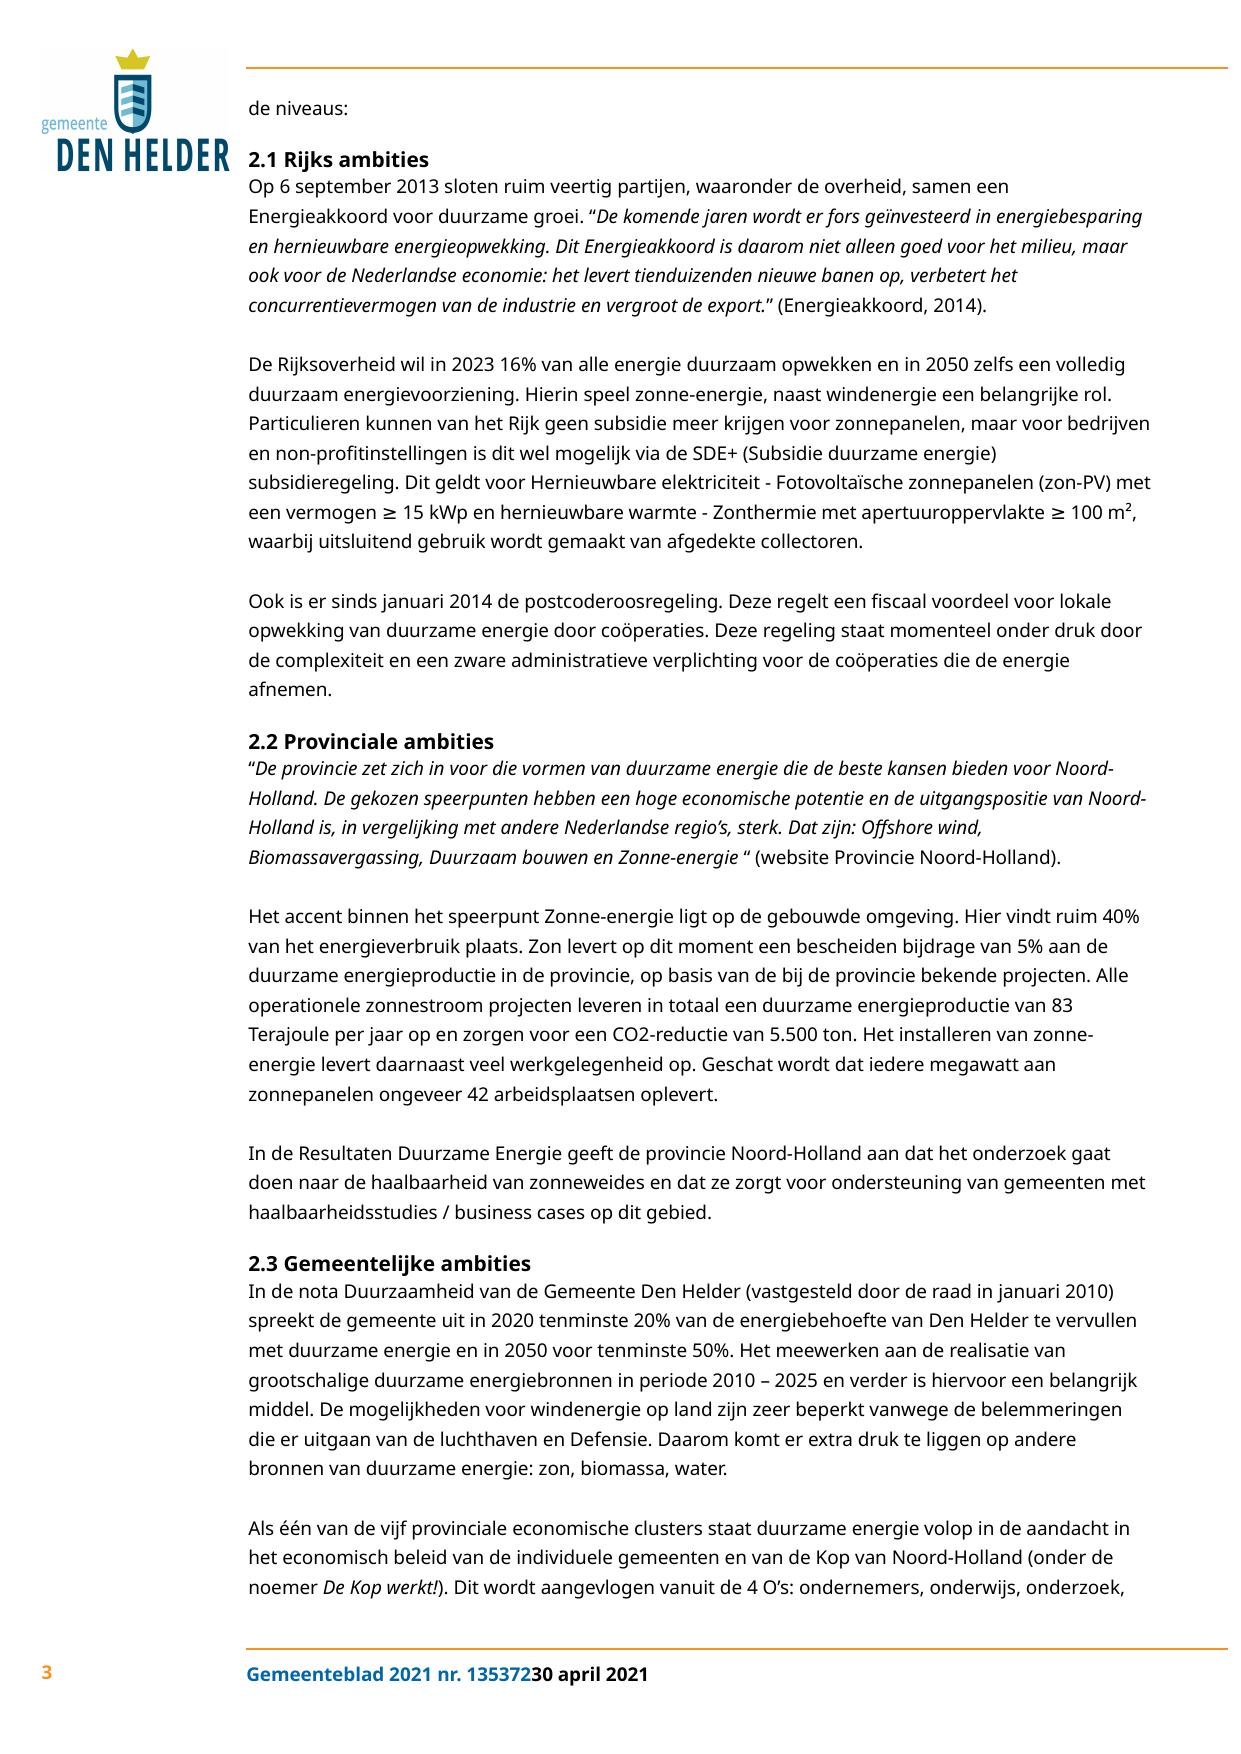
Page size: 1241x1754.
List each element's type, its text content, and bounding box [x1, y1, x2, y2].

text 2.3 Gemeentelijke ambities [248, 1249, 1152, 1278]
text De Rijksoverheid wil in 2023 16% van alle energie duurzaam opwekken en in 2050 zelfs een volledig duurzaam energievoorziening. Hierin speel zonne-energie, naast windenergie een belangrijke rol. Particulieren kunnen van het Rijk geen subsidie meer krijgen voor zonnepanelen, maar voor bedrijven en non-profitinstellingen is dit wel mogelijk via de SDE+ (Subsidie duurzame energie) subsidieregeling. Dit geldt voor Hernieuwbare elektriciteit - Fotovoltaïsche zonnepanelen (zon-PV) met een vermogen ≥ 15 kWp en hernieuwbare warmte - Zonthermie met apertuuroppervlakte ≥ 100 m², waarbij uitsluitend gebruik wordt gemaakt van afgedekte collectoren. [248, 351, 1152, 554]
picture [130, 157, 135, 172]
text de niveaus: [248, 95, 1152, 121]
picture [182, 144, 187, 165]
text Als één van de vijf provinciale economische clusters staat duurzame energie volop in de aandacht in het economisch beleid van de individuele gemeenten en van de Kop van Noord-Holland (onder de noemer De Kop werkt!). Dit wordt aangevlogen vanuit de 4 O’s: ondernemers, onderwijs, onderzoek, [248, 1515, 1152, 1599]
picture [100, 154, 106, 172]
text “De provincie zet zich in voor die vormen van duurzame energie die de beste kansen bieden voor Noord-Holland. De gekozen speerpunten hebben een hoge economische potentie en de uitgangspositie van Noord-Holland is, in vergelijking met andere Nederlandse regio’s, sterk. Dat zijn: Offshore wind, Biomassavergassing, Duurzaam bouwen en Zonne-energie “ (website Provincie Noord-Holland). [248, 755, 1152, 870]
picture [220, 160, 224, 172]
text 2.1 Rijks ambities [248, 145, 1152, 174]
text In de Resultaten Duurzame Energie geeft de provincie Noord-Holland aan dat het onderzoek gaat doen naar de haalbaarheid van zonneweides en dat ze zorgt voor ondersteuning van gemeenten met haalbaarheidsstudies / business cases op dit gebied. [248, 1140, 1152, 1225]
picture [41, 47, 231, 172]
text In de nota Duurzaamheid van de Gemeente Den Helder (vastgesteld door de raad in januari 2010) spreekt de gemeente uit in 2020 tenminste 20% van de energiebehoefte van Den Helder te vervullen met duurzame energie en in 2050 voor tenminste 50%. Het meewerken aan de realisatie van grootschalige duurzame energiebronnen in periode 2010 – 2025 en verder is hiervoor een belangrijk middel. De mogelijkheden voor windenergie op land zijn zeer beperkt vanwege de belemmeringen die er uitgaan van de luchthaven en Defensie. Daarom komt er extra druk te liggen op andere bronnen van duurzame energie: zon, biomassa, water. [248, 1278, 1152, 1481]
text Het accent binnen het speerpunt Zonne-energie ligt op de gebouwde omgeving. Hier vindt ruim 40% van het energieverbruik plaats. Zon levert op dit moment een bescheiden bijdrage van 5% aan de duurzame energieproductie in de provincie, op basis van de bij de provincie bekende projecten. Alle operationele zonnestroom projecten leveren in totaal een duurzame energieproductie van 83 Terajoule per jaar op en zorgen voor een CO2-reductie van 5.500 ton. Het installeren van zonne-energie levert daarnaast veel werkgelegenheid op. Geschat wordt dat iedere megawatt aan zonnepanelen ongeveer 42 arbeidsplaatsen oplevert. [248, 903, 1152, 1107]
text 2.2 Provinciale ambities [248, 727, 1152, 755]
picture [63, 144, 68, 165]
text Op 6 september 2013 sloten ruim veertig partijen, waaronder de overheid, samen een Energieakkoord voor duurzame groei. “De komende jaren wordt er fors geïnvesteerd in energiebesparing en hernieuwbare energieopwekking. Dit Energieakkoord is daarom niet alleen goed voor het milieu, maar ook voor de Nederlandse economie: het levert tienduizenden nieuwe banen op, verbetert het concurrentievermogen van de industrie en vergroot de export.” (Energieakkoord, 2014). [248, 174, 1152, 318]
text Ook is er sinds januari 2014 de postcoderoosregeling. Deze regelt een fiscaal voordeel voor lokale opwekking van duurzame energie door coöperaties. Deze regeling staat momenteel onder druk door de complexiteit en een zware administratieve verplichting voor de coöperaties die de energie afnemen. [248, 588, 1152, 702]
